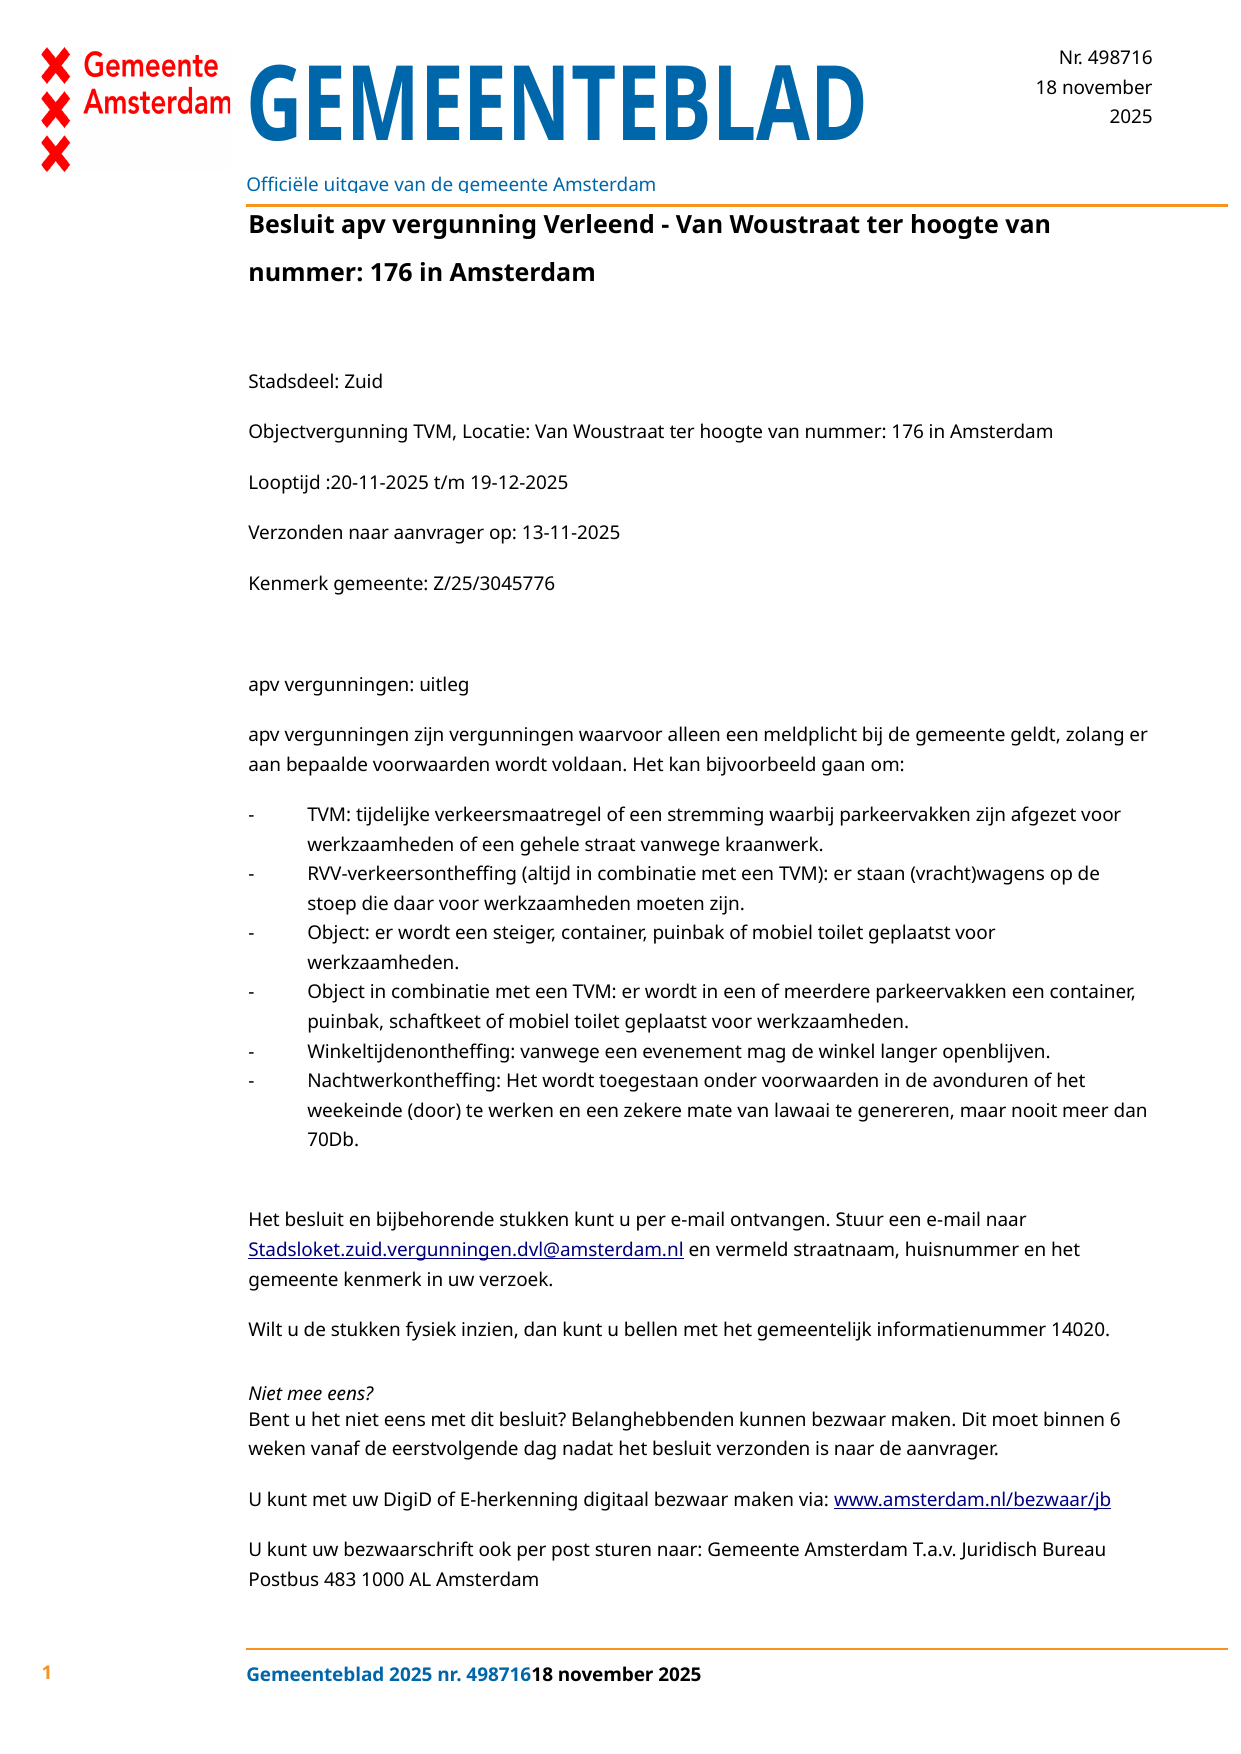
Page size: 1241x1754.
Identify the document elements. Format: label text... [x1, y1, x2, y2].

text Het besluit en bijbehorende stukken kunt u per e-mail ontvangen. Stuur een e-mail naar Stadsloket.zuid.vergunningen.dvl@amsterdam.nl en vermeld straatnaam, huisnummer en het gemeente kenmerk in uw verzoek. [248, 1207, 1152, 1292]
list Winkeltijdenontheffing: vanwege een evenement mag de winkel langer openblijven. [248, 1038, 1152, 1064]
list Object in combinatie met een TVM: er wordt in een of meerdere parkeervakken een container, puinbak, schaftkeet of mobiel toilet geplaatst voor werkzaamheden. [248, 979, 1152, 1034]
list RVV-verkeersontheffing (altijd in combinatie met een TVM): er staan (vracht)wagens op de stoep die daar voor werkzaamheden moeten zijn. [248, 860, 1152, 916]
text Looptijd :20-11-2025 t/m 19-12-2025 [248, 469, 1152, 495]
text Wilt u de stukken fysiek inzien, dan kunt u bellen met het gemeentelijk informatienummer 14020. [248, 1316, 1152, 1342]
text apv vergunningen: uitleg [248, 671, 1152, 697]
text Verzonden naar aanvrager op: 13-11-2025 [248, 519, 1152, 545]
list Object: er wordt een steiger, container, puinbak of mobiel toilet geplaatst voor werkzaamheden. [248, 919, 1152, 975]
text Stadsdeel: Zuid [248, 368, 1152, 394]
text U kunt met uw DigiD of E-herkenning digitaal bezwaar maken via: www.amsterdam.nl/bezwaar/jb [248, 1486, 1152, 1512]
text Kenmerk gemeente: Z/25/3045776 [248, 570, 1152, 596]
list Nachtwerkontheffing: Het wordt toegestaan onder voorwaarden in de avonduren of het weekeinde (door) te werken en een zekere mate van lawaai te genereren, maar nooit meer dan 70Db. [248, 1067, 1152, 1152]
picture [41, 47, 231, 172]
text Niet mee eens? [248, 1380, 1152, 1406]
text apv vergunningen zijn vergunningen waarvoor alleen een meldplicht bij de gemeente geldt, zolang er aan bepaalde voorwaarden wordt voldaan. Het kan bijvoorbeeld gaan om: [248, 721, 1152, 777]
text Bent u het niet eens met dit besluit? Belanghebbenden kunnen bezwaar maken. Dit moet binnen 6 weken vanaf de eerstvolgende dag nadat het besluit verzonden is naar de aanvrager. [248, 1406, 1152, 1461]
text Objectvergunning TVM, Locatie: Van Woustraat ter hoogte van nummer: 176 in Amsterdam [248, 419, 1152, 444]
text U kunt uw bezwaarschrift ook per post sturen naar: Gemeente Amsterdam T.a.v. Juridisch Bureau Postbus 483 1000 AL Amsterdam [248, 1536, 1152, 1592]
list TVM: tijdelijke verkeersmaatregel of een stremming waarbij parkeervakken zijn afgezet voor werkzaamheden of een gehele straat vanwege kraanwerk. [248, 801, 1152, 857]
text Besluit apv vergunning Verleend - Van Woustraat ter hoogte van nummer: 176 in Amsterdam [248, 207, 1152, 288]
